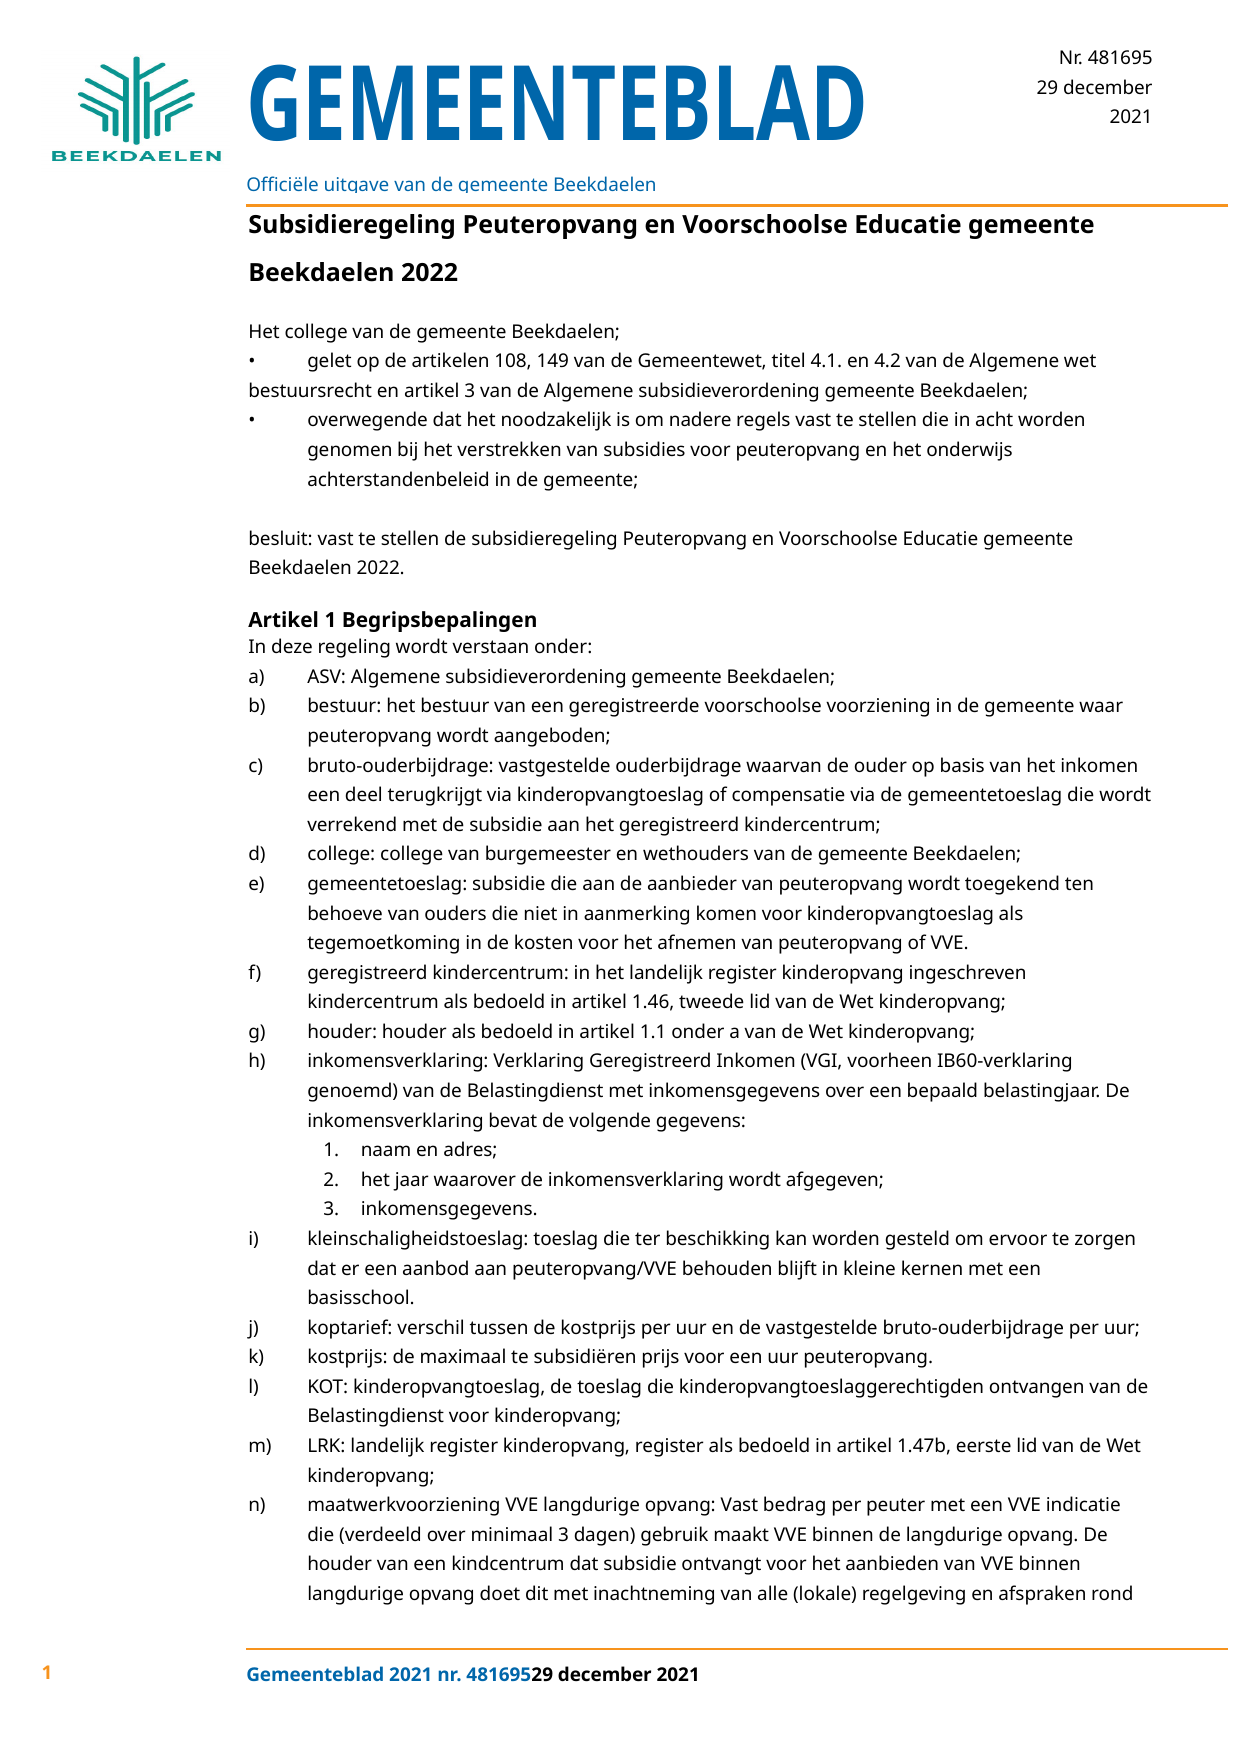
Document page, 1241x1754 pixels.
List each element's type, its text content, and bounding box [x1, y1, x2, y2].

list het jaar waarover de inkomensverklaring wordt afgegeven; [323, 1166, 1152, 1192]
text Subsidieregeling Peuteropvang en Voorschoolse Educatie gemeente Beekdaelen 2022 [248, 207, 1152, 288]
list naam en adres; [323, 1136, 1152, 1162]
list houder: houder als bedoeld in artikel 1.1 onder a van de Wet kinderopvang; [248, 1018, 1152, 1044]
list geregistreerd kindercentrum: in het landelijk register kinderopvang ingeschreven kindercentrum als bedoeld in artikel 1.46, tweede lid van de Wet kinderopvang; [248, 959, 1152, 1014]
list ASV: Algemene subsidieverordening gemeente Beekdaelen; [248, 663, 1152, 689]
list KOT: kinderopvangtoeslag, de toeslag die kinderopvangtoeslaggerechtigden ontvangen van de [248, 1373, 1152, 1399]
list maatwerkvoorziening VVE langdurige opvang: Vast bedrag per peuter met een VVE indicatie die (verdeeld over minimaal 3 dagen) gebruik maakt VVE binnen de langdurige opvang. De houder van een kindcentrum dat subsidie ontvangt voor het aanbieden van VVE binnen langdurige opvang doet dit met inachtneming van alle (lokale) regelgeving en afspraken rond [248, 1491, 1152, 1606]
text In deze regeling wordt verstaan onder: [248, 633, 1152, 659]
list college: college van burgemeester en wethouders van de gemeente Beekdaelen; [248, 841, 1152, 866]
picture [41, 47, 231, 172]
list koptarief: verschil tussen de kostprijs per uur en de vastgestelde bruto-ouderbijdrage per uur; [248, 1314, 1152, 1339]
list LRK: landelijk register kinderopvang, register als bedoeld in artikel 1.47b, eerste lid van de Wet [248, 1432, 1152, 1458]
list peuteropvang wordt aangeboden; [248, 722, 1152, 748]
list gelet op de artikelen 108, 149 van de Gemeentewet, titel 4.1. en 4.2 van de Algemene wet [248, 347, 1152, 373]
list overwegende dat het noodzakelijk is om nadere regels vast te stellen die in acht worden genomen bij het verstrekken van subsidies voor peuteropvang en het onderwijs achterstandenbeleid in de gemeente; [248, 407, 1152, 492]
list inkomensgegevens. [323, 1196, 1152, 1221]
list kostprijs: de maximaal te subsidiëren prijs voor een uur peuteropvang. [248, 1343, 1152, 1369]
list inkomensverklaring: Verklaring Geregistreerd Inkomen (VGI, voorheen IB60-verklaring genoemd) van de Belastingdienst met inkomensgegevens over een bepaald belastingjaar. De inkomensverklaring bevat de volgende gegevens: [248, 1048, 1152, 1132]
list bestuur: het bestuur van een geregistreerde voorschoolse voorziening in de gemeente waar [248, 693, 1152, 718]
list gemeentetoeslag: subsidie die aan de aanbieder van peuteropvang wordt toegekend ten behoeve van ouders die niet in aanmerking komen voor kinderopvangtoeslag als tegemoetkoming in de kosten voor het afnemen van peuteropvang of VVE. [248, 870, 1152, 955]
list bruto-ouderbijdrage: vastgestelde ouderbijdrage waarvan de ouder op basis van het inkomen een deel terugkrijgt via kinderopvangtoeslag of compensatie via de gemeentetoeslag die wordt verrekend met de subsidie aan het geregistreerd kindercentrum; [248, 752, 1152, 837]
text besluit: vast te stellen de subsidieregeling Peuteropvang en Voorschoolse Educatie gemeente Beekdaelen 2022. [248, 525, 1152, 580]
list Belastingdienst voor kinderopvang; [248, 1403, 1152, 1428]
list kleinschaligheidstoeslag: toeslag die ter beschikking kan worden gesteld om ervoor te zorgen dat er een aanbod aan peuteropvang/VVE behouden blijft in kleine kernen met een basisschool. [248, 1225, 1152, 1310]
list kinderopvang; [248, 1462, 1152, 1487]
text Het college van de gemeente Beekdaelen; [248, 318, 1152, 344]
text Artikel 1 Begripsbepalingen [248, 605, 1152, 633]
text bestuursrecht en artikel 3 van de Algemene subsidieverordening gemeente Beekdaelen; [248, 377, 1152, 403]
